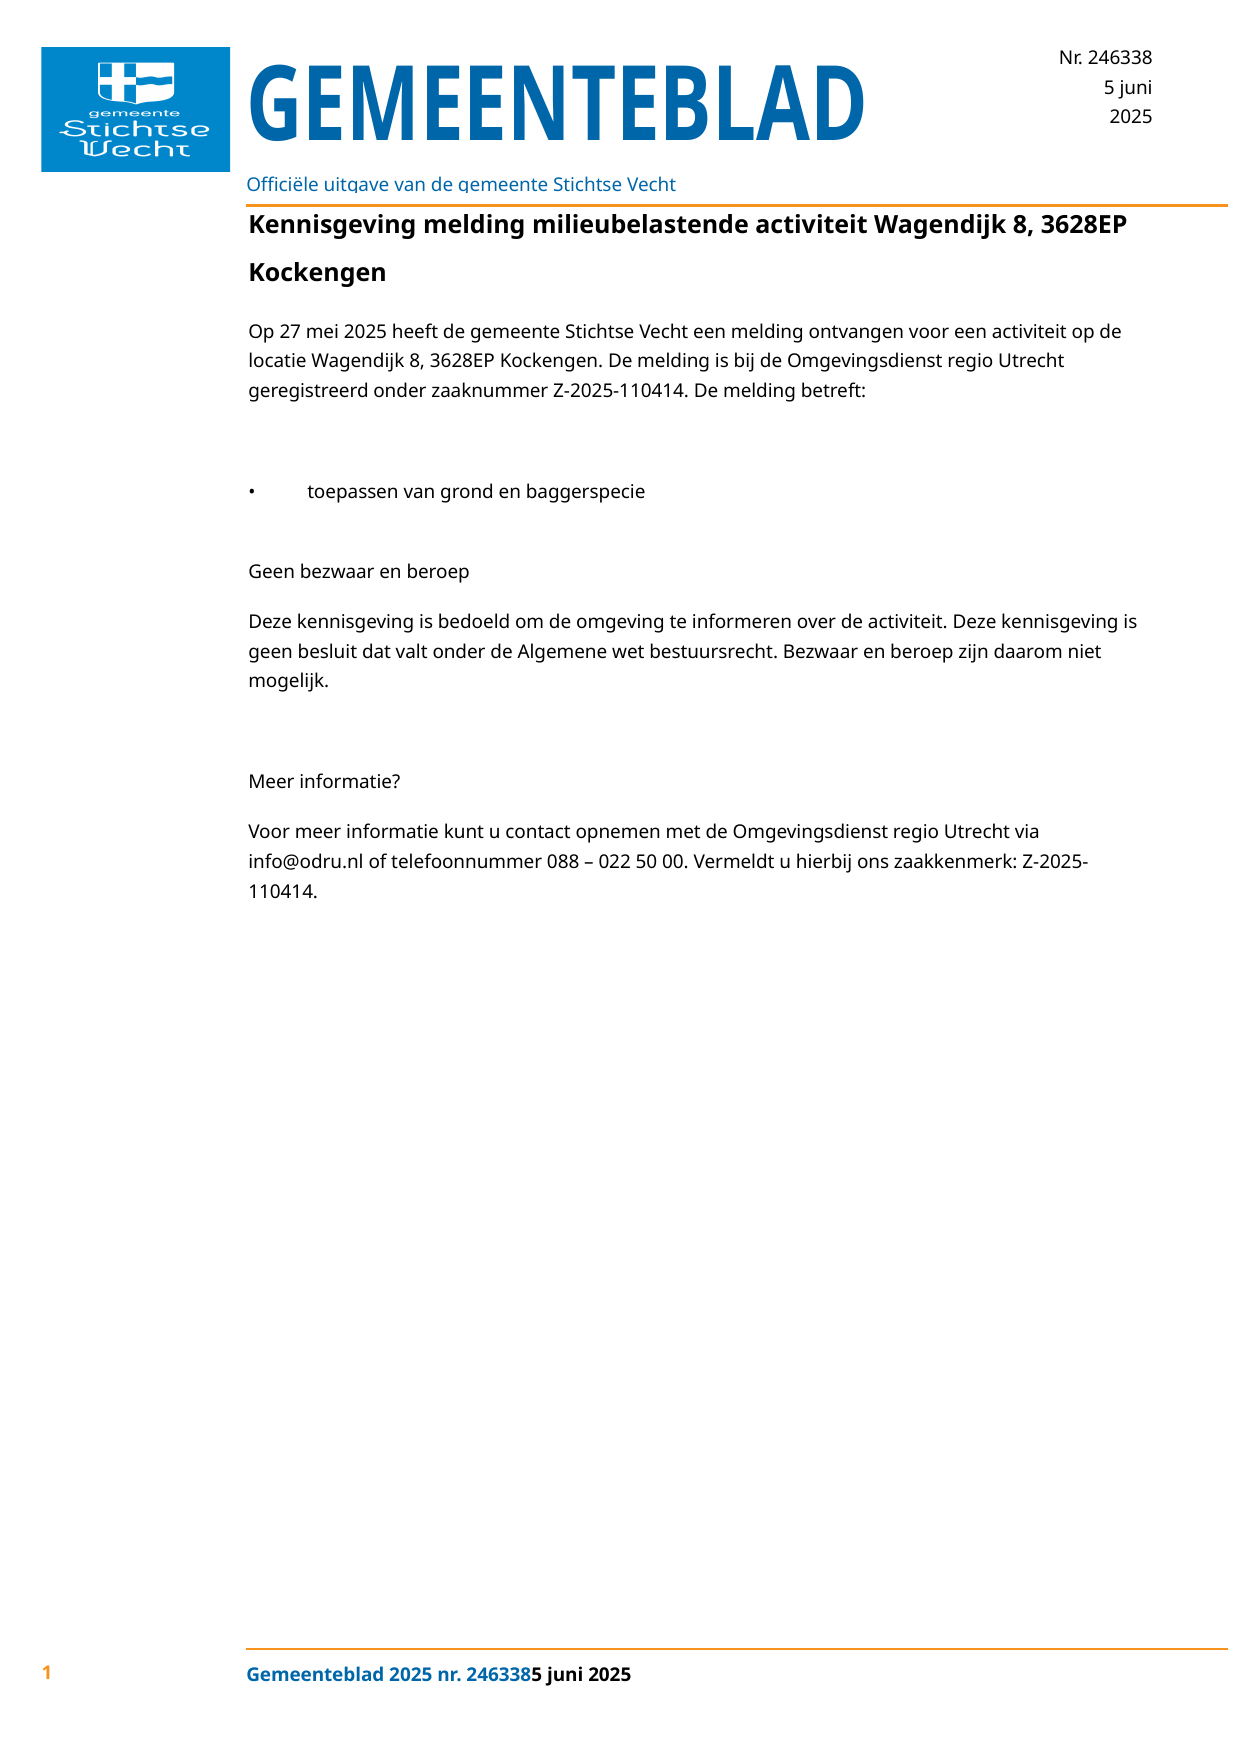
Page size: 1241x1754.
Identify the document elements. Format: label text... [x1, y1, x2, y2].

list toepassen van grond en baggerspecie [248, 478, 1152, 504]
text Kennisgeving melding milieubelastende activiteit Wagendijk 8, 3628EP Kockengen [248, 207, 1152, 288]
picture [137, 63, 174, 103]
text Deze kennisgeving is bedoeld om de omgeving te informeren over de activiteit. Deze kennisgeving is geen besluit dat valt onder de Algemene wet bestuursrecht. Bezwaar en beroep zijn daarom niet mogelijk. [248, 608, 1152, 693]
text Op 27 mei 2025 heeft de gemeente Stichtse Vecht een melding ontvangen voor een activiteit op de locatie Wagendijk 8, 3628EP Kockengen. De melding is bij de Omgevingsdienst regio Utrecht geregistreerd onder zaaknummer Z-2025-110414. De melding betreft: [248, 318, 1152, 403]
text Meer informatie? [248, 768, 1152, 794]
text Geen bezwaar en beroep [248, 558, 1152, 584]
picture [99, 63, 135, 101]
text Voor meer informatie kunt u contact opnemen met de Omgevingsdienst regio Utrecht via info@odru.nl of telefoonnummer 088 – 022 50 00. Vermeldt u hierbij ons zaakkenmerk: Z-2025-110414. [248, 819, 1152, 904]
